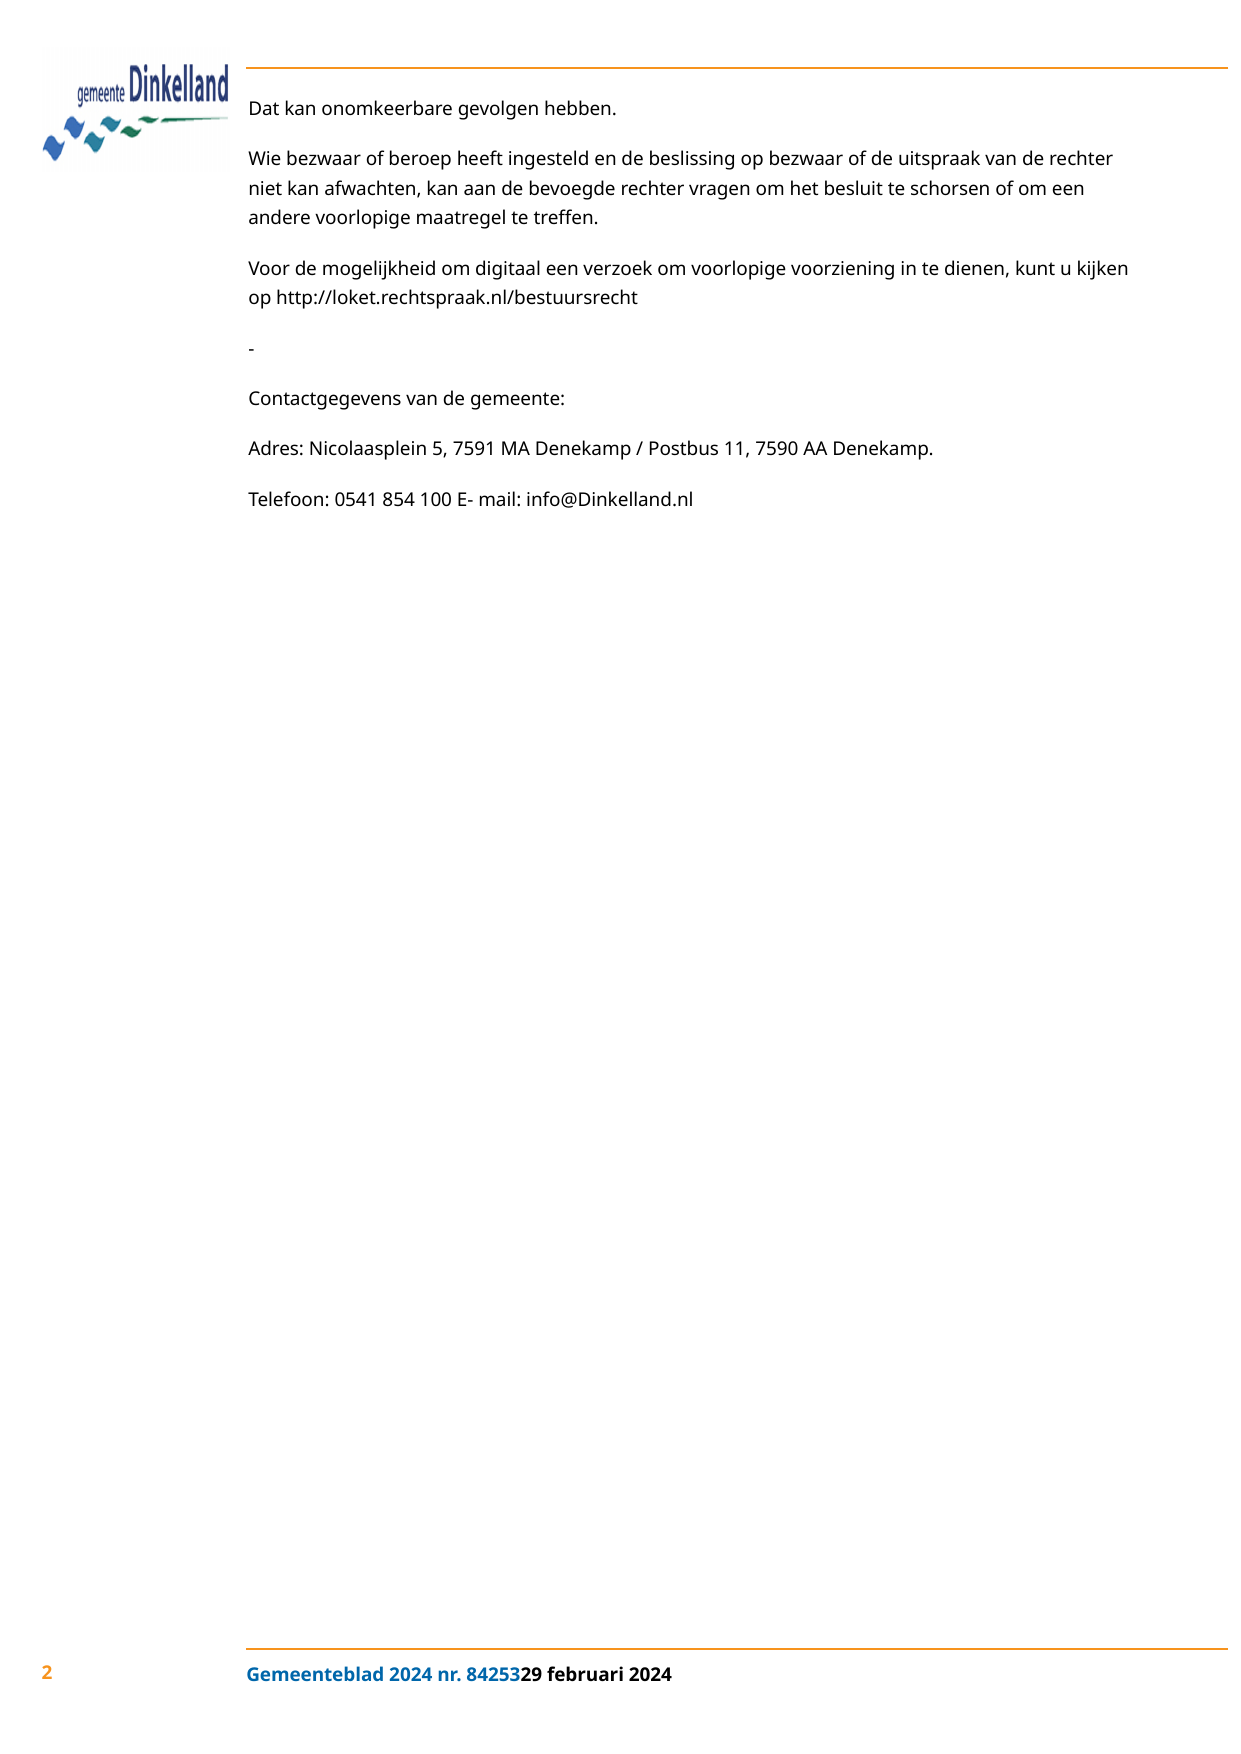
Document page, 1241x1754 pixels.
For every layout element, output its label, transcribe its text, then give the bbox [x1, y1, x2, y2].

text Adres: Nicolaasplein 5, 7591 MA Denekamp / Postbus 11, 7590 AA Denekamp. [248, 436, 1152, 461]
picture [41, 47, 231, 172]
text - [248, 335, 1152, 361]
text Dat kan onomkeerbare gevolgen hebben. [248, 95, 1152, 121]
text Voor de mogelijkheid om digitaal een verzoek om voorlopige voorziening in te dienen, kunt u kijken op http://loket.rechtspraak.nl/bestuursrecht [248, 255, 1152, 310]
text Wie bezwaar of beroep heeft ingesteld en de beslissing op bezwaar of de uitspraak van de rechter niet kan afwachten, kan aan de bevoegde rechter vragen om het besluit te schorsen of om een andere voorlopige maatregel te treffen. [248, 145, 1152, 230]
text Contactgegevens van de gemeente: [248, 385, 1152, 411]
text Telefoon: 0541 854 100 E- mail: info@Dinkelland.nl [248, 486, 1152, 512]
